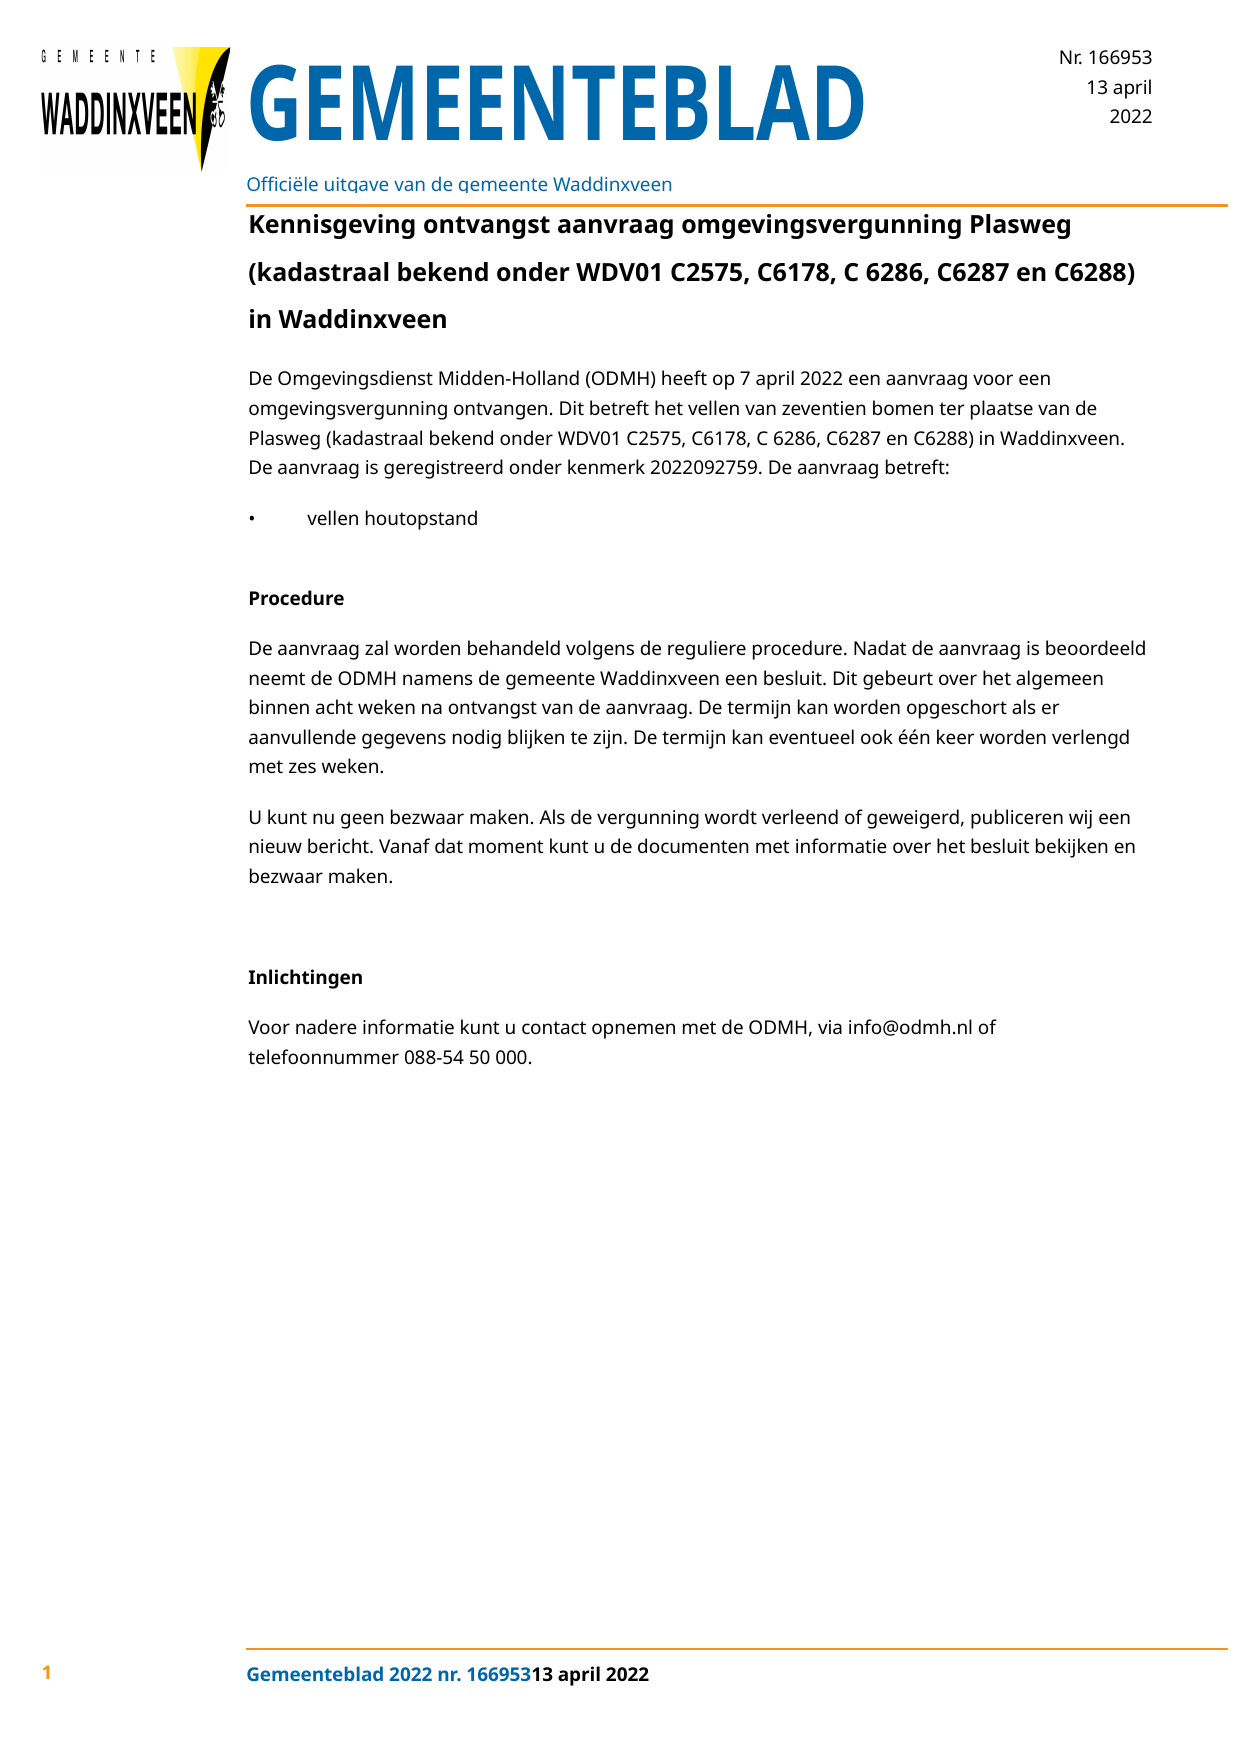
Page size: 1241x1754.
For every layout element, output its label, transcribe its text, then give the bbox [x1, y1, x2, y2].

text Inlichtingen [248, 964, 1152, 989]
text Voor nadere informatie kunt u contact opnemen met de ODMH, via info@odmh.nl of telefoonnummer 088-54 50 000. [248, 1014, 1152, 1069]
list vellen houtopstand [248, 505, 1152, 530]
text Kennisgeving ontvangst aanvraag omgevingsvergunning Plasweg (kadastraal bekend onder WDV01 C2575, C6178, C 6286, C6287 en C6288) in Waddinxveen [248, 207, 1152, 336]
text U kunt nu geen bezwaar maken. Als de vergunning wordt verleend of geweigerd, publiceren wij een nieuw bericht. Vanaf dat moment kunt u de documenten met informatie over het besluit bekijken en bezwaar maken. [248, 804, 1152, 889]
text Procedure [248, 585, 1152, 610]
picture [41, 47, 231, 172]
text De aanvraag zal worden behandeld volgens de reguliere procedure. Nadat de aanvraag is beoordeeld neemt de ODMH namens de gemeente Waddinxveen een besluit. Dit gebeurt over het algemeen binnen acht weken na ontvangst van de aanvraag. De termijn kan worden opgeschort als er aanvullende gegevens nodig blijken te zijn. De termijn kan eventueel ook één keer worden verlengd met zes weken. [248, 635, 1152, 779]
text De Omgevingsdienst Midden-Holland (ODMH) heeft op 7 april 2022 een aanvraag voor een omgevingsvergunning ontvangen. Dit betreft het vellen van zeventien bomen ter plaatse van de Plasweg (kadastraal bekend onder WDV01 C2575, C6178, C 6286, C6287 en C6288) in Waddinxveen. De aanvraag is geregistreerd onder kenmerk 2022092759. De aanvraag betreft: [248, 366, 1152, 480]
